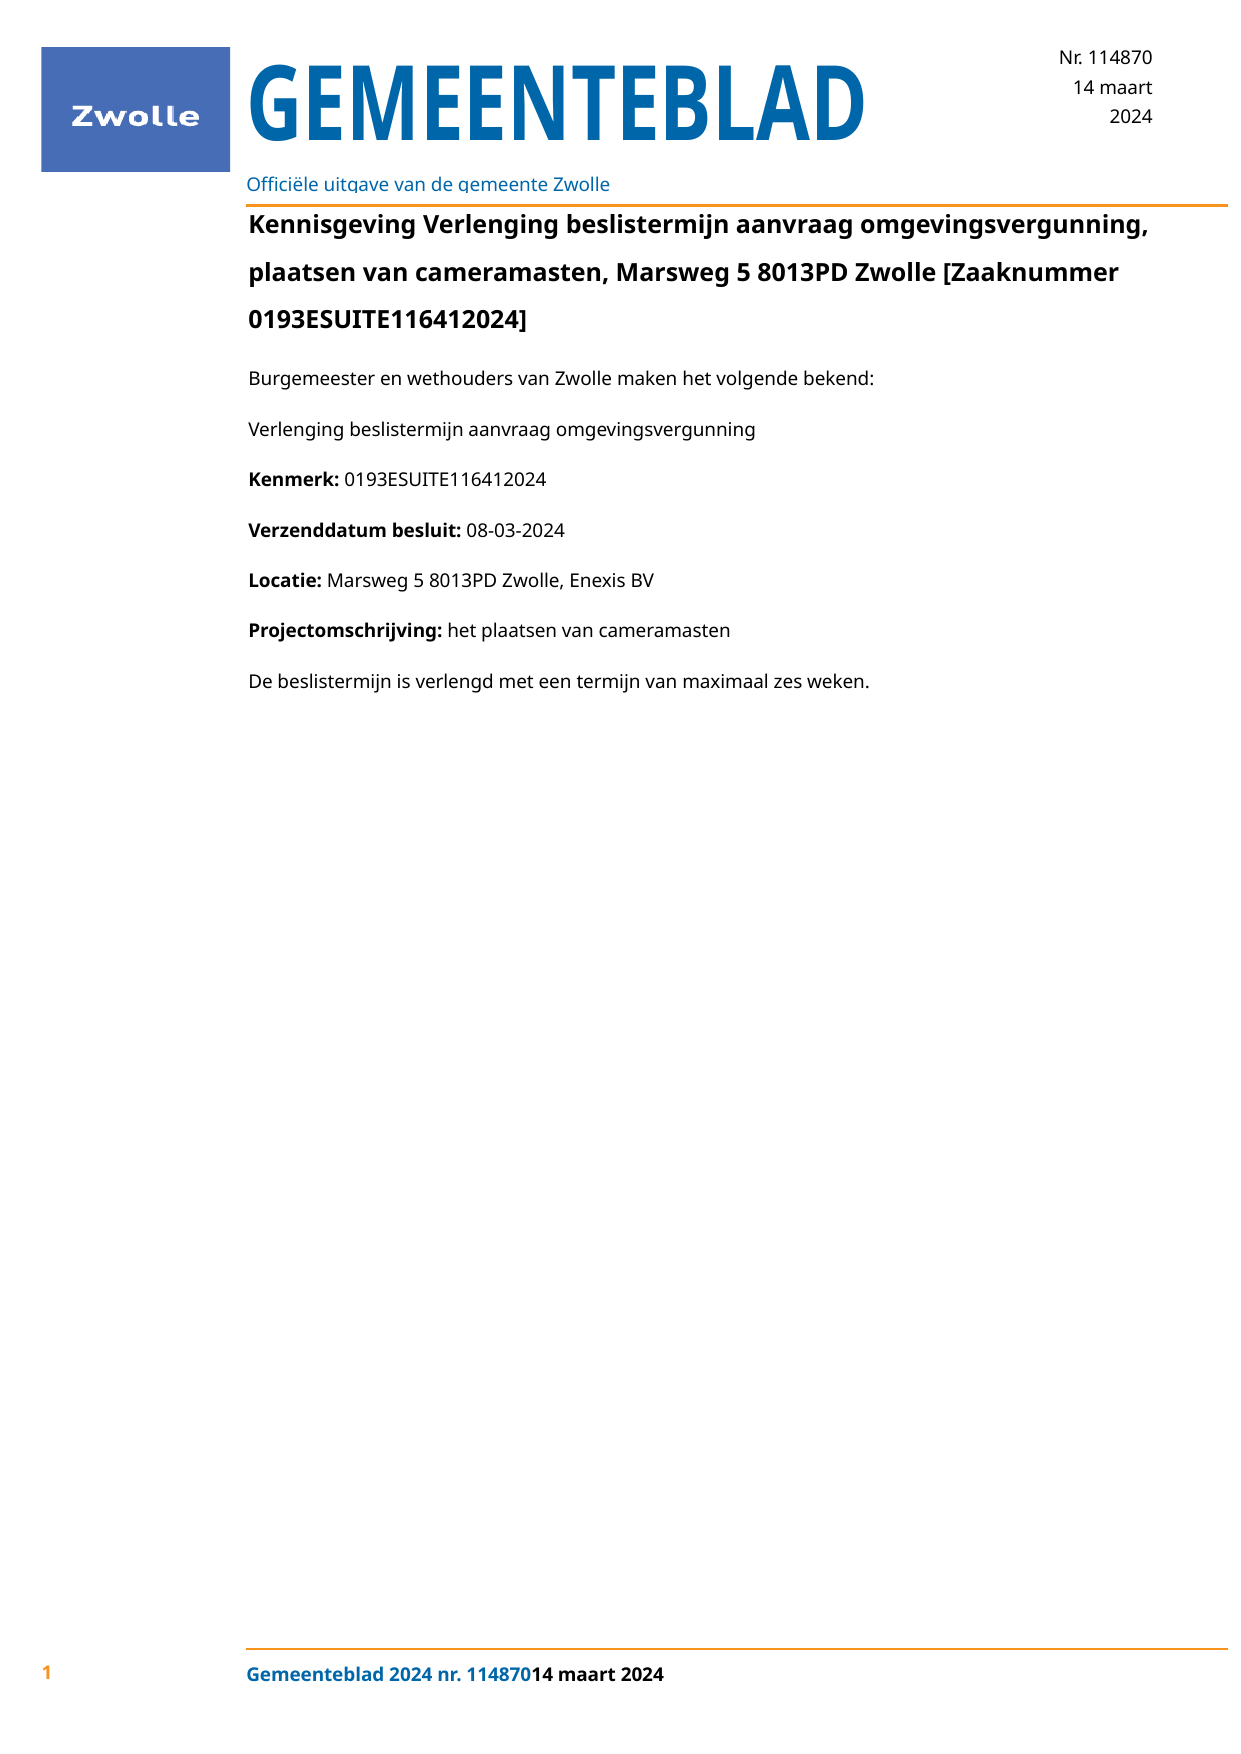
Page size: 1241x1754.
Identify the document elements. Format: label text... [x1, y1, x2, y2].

text Verlenging beslistermijn aanvraag omgevingsvergunning [248, 416, 1152, 442]
text Projectomschrijving: het plaatsen van cameramasten [248, 618, 1152, 643]
text Verzenddatum besluit: 08-03-2024 [248, 517, 1152, 542]
text De beslistermijn is verlengd met een termijn van maximaal zes weken. [248, 668, 1152, 694]
text Kennisgeving Verlenging beslistermijn aanvraag omgevingsvergunning, plaatsen van cameramasten, Marsweg 5 8013PD Zwolle [Zaaknummer 0193ESUITE116412024] [248, 207, 1152, 336]
text Locatie: Marsweg 5 8013PD Zwolle, Enexis BV [248, 567, 1152, 593]
picture [41, 47, 231, 172]
text Burgemeester en wethouders van Zwolle maken het volgende bekend: [248, 366, 1152, 391]
text Kenmerk: 0193ESUITE116412024 [248, 466, 1152, 492]
